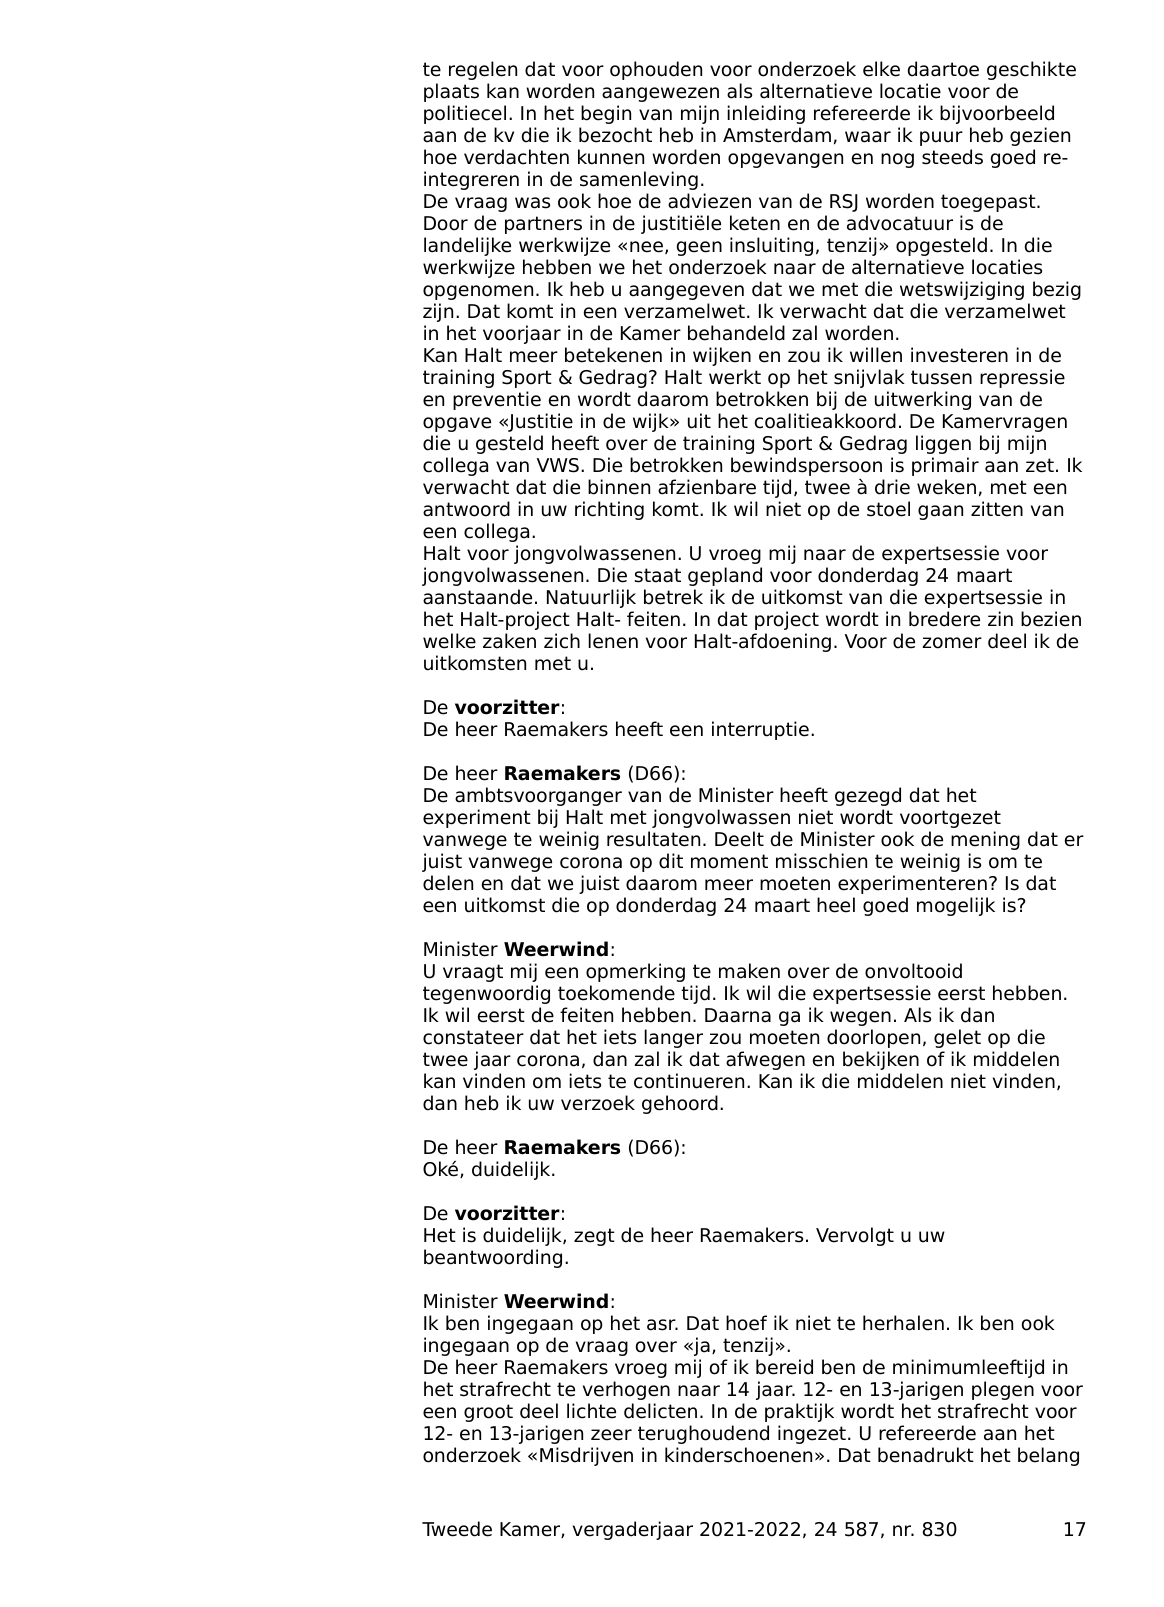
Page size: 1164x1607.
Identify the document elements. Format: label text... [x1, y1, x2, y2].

text De voorzitter: [422, 697, 1087, 719]
text Kan Halt meer betekenen in wijken en zou ik willen investeren in de training Sport & Gedrag? Halt werkt op het snijvlak tussen repressie en preventie en wordt daarom betrokken bij de uitwerking van de opgave «Justitie in de wijk» uit het coalitieakkoord. De Kamervragen die u gesteld heeft over de training Sport & Gedrag liggen bij mijn collega van VWS. Die betrokken bewindspersoon is primair aan zet. Ik verwacht dat die binnen afzienbare tijd, twee à drie weken, met een antwoord in uw richting komt. Ik wil niet op de stoel gaan zitten van een collega. [422, 345, 1087, 543]
text te regelen dat voor ophouden voor onderzoek elke daartoe geschikte plaats kan worden aangewezen als alternatieve locatie voor de politiecel. In het begin van mijn inleiding refereerde ik bijvoorbeeld aan de kv die ik bezocht heb in Amsterdam, waar ik puur heb gezien hoe verdachten kunnen worden opgevangen en nog steeds goed re-integreren in de samenleving. [422, 59, 1087, 191]
text De heer Raemakers (D66): [422, 763, 1087, 785]
text De heer Raemakers (D66): [422, 1137, 1087, 1159]
text De vraag was ook hoe de adviezen van de RSJ worden toegepast. Door de partners in de justitiële keten en de advocatuur is de landelijke werkwijze «nee, geen insluiting, tenzij» opgesteld. In die werkwijze hebben we het onderzoek naar de alternatieve locaties opgenomen. Ik heb u aangegeven dat we met die wetswijziging bezig zijn. Dat komt in een verzamelwet. Ik verwacht dat die verzamelwet in het voorjaar in de Kamer behandeld zal worden. [422, 191, 1087, 345]
text Minister Weerwind: [422, 939, 1087, 961]
text De voorzitter: [422, 1203, 1087, 1225]
text Oké, duidelijk. [422, 1159, 1087, 1181]
text Het is duidelijk, zegt de heer Raemakers. Vervolgt u uw beantwoording. [422, 1225, 1087, 1269]
text U vraagt mij een opmerking te maken over de onvoltooid tegenwoordig toekomende tijd. Ik wil die expertsessie eerst hebben. Ik wil eerst de feiten hebben. Daarna ga ik wegen. Als ik dan constateer dat het iets langer zou moeten doorlopen, gelet op die twee jaar corona, dan zal ik dat afwegen en bekijken of ik middelen kan vinden om iets te continueren. Kan ik die middelen niet vinden, dan heb ik uw verzoek gehoord. [422, 961, 1087, 1115]
text Ik ben ingegaan op het asr. Dat hoef ik niet te herhalen. Ik ben ook ingegaan op de vraag over «ja, tenzij». [422, 1313, 1087, 1357]
text De ambtsvoorganger van de Minister heeft gezegd dat het experiment bij Halt met jongvolwassen niet wordt voortgezet vanwege te weinig resultaten. Deelt de Minister ook de mening dat er juist vanwege corona op dit moment misschien te weinig is om te delen en dat we juist daarom meer moeten experimenteren? Is dat een uitkomst die op donderdag 24 maart heel goed mogelijk is? [422, 785, 1087, 917]
text Minister Weerwind: [422, 1291, 1087, 1313]
text Halt voor jongvolwassenen. U vroeg mij naar de expertsessie voor jongvolwassenen. Die staat gepland voor donderdag 24 maart aanstaande. Natuurlijk betrek ik de uitkomst van die expertsessie in het Halt-project Halt- feiten. In dat project wordt in bredere zin bezien welke zaken zich lenen voor Halt-afdoening. Voor de zomer deel ik de uitkomsten met u. [422, 543, 1087, 674]
text De heer Raemakers vroeg mij of ik bereid ben de minimumleeftijd in het strafrecht te verhogen naar 14 jaar. 12- en 13-jarigen plegen voor een groot deel lichte delicten. In de praktijk wordt het strafrecht voor 12- en 13-jarigen zeer terughoudend ingezet. U refereerde aan het onderzoek «Misdrijven in kinderschoenen». Dat benadrukt het belang [422, 1357, 1087, 1467]
text De heer Raemakers heeft een interruptie. [422, 719, 1087, 741]
